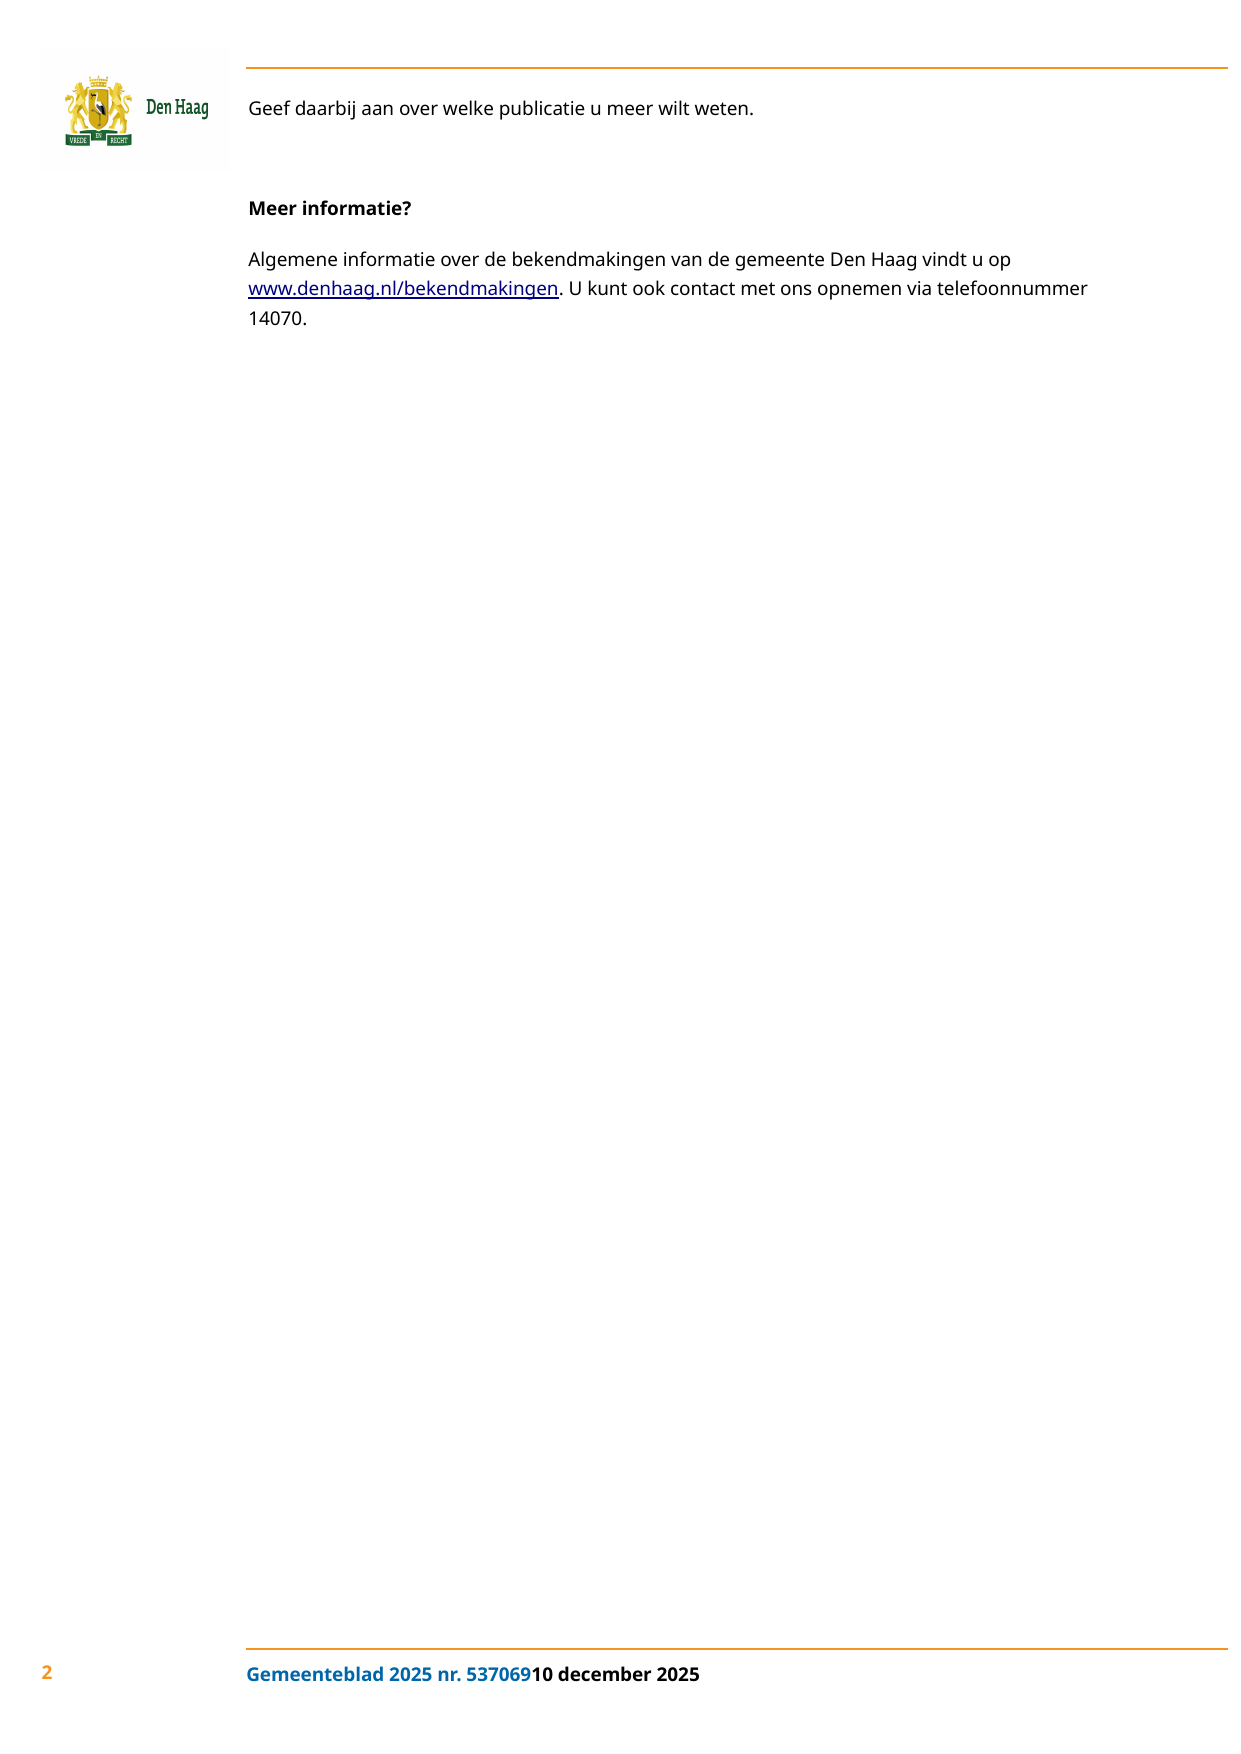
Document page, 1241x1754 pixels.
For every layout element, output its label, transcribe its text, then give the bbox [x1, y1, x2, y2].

text Algemene informatie over de bekendmakingen van de gemeente Den Haag vindt u op www.denhaag.nl/bekendmakingen. U kunt ook contact met ons opnemen via telefoonnummer 14070. [248, 246, 1152, 331]
text Meer informatie? [248, 196, 1152, 221]
picture [41, 47, 231, 172]
text Geef daarbij aan over welke publicatie u meer wilt weten. [248, 95, 1152, 121]
